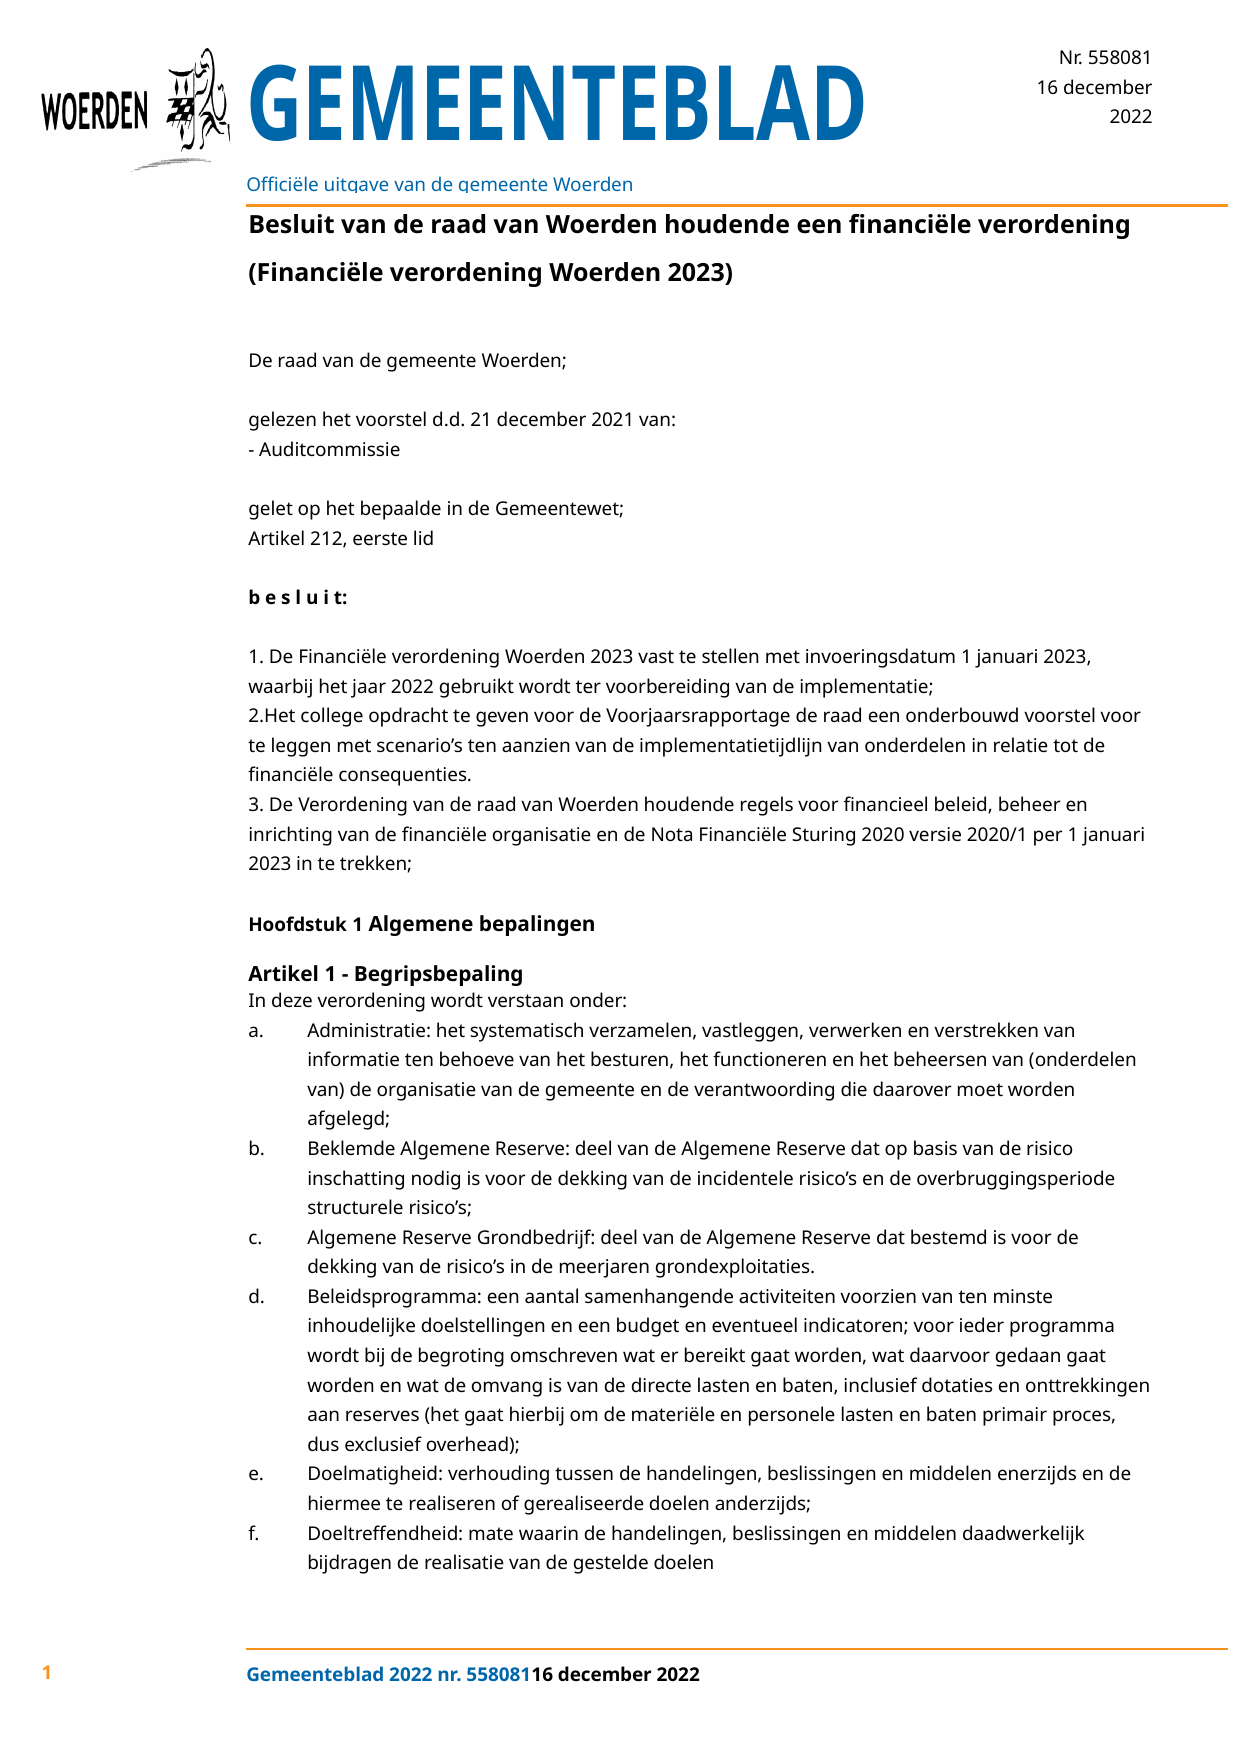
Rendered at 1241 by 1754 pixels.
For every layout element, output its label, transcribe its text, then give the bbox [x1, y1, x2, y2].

text gelezen het voorstel d.d. 21 december 2021 van: [248, 407, 1152, 432]
text 1. De Financiële verordening Woerden 2023 vast te stellen met invoeringsdatum 1 januari 2023, waarbij het jaar 2022 gebruikt wordt ter voorbereiding van de implementatie; [248, 643, 1152, 699]
text gelet op het bepaalde in de Gemeentewet; [248, 495, 1152, 521]
text In deze verordening wordt verstaan onder: [248, 987, 1152, 1013]
picture [41, 47, 231, 172]
text Artikel 212, eerste lid [248, 525, 1152, 551]
list Administratie: het systematisch verzamelen, vastleggen, verwerken en verstrekken van informatie ten behoeve van het besturen, het functioneren en het beheersen van (onderdelen van) de organisatie van de gemeente en de verantwoording die daarover moet worden afgelegd; [248, 1017, 1152, 1131]
text b e s l u i t: [248, 584, 1152, 610]
text - Auditcommissie [248, 436, 1152, 462]
text 3. De Verordening van de raad van Woerden houdende regels voor financieel beleid, beheer en inrichting van de financiële organisatie en de Nota Financiële Sturing 2020 versie 2020/1 per 1 januari 2023 in te trekken; [248, 791, 1152, 876]
list Beklemde Algemene Reserve: deel van de Algemene Reserve dat op basis van de risico inschatting nodig is voor de dekking van de incidentele risico’s en de overbruggingsperiode structurele risico’s; [248, 1135, 1152, 1220]
list Doelmatigheid: verhouding tussen de handelingen, beslissingen en middelen enerzijds en de hiermee te realiseren of gerealiseerde doelen anderzijds; [248, 1461, 1152, 1516]
text Artikel 1 - Begripsbepaling [248, 959, 1152, 987]
text De raad van de gemeente Woerden; [248, 347, 1152, 373]
text Hoofdstuk 1 Algemene bepalingen [248, 909, 1152, 938]
list Algemene Reserve Grondbedrijf: deel van de Algemene Reserve dat bestemd is voor de dekking van de risico’s in de meerjaren grondexploitaties. [248, 1224, 1152, 1279]
text Besluit van de raad van Woerden houdende een financiële verordening (Financiële verordening Woerden 2023) [248, 207, 1152, 288]
text 2.Het college opdracht te geven voor de Voorjaarsrapportage de raad een onderbouwd voorstel voor te leggen met scenario’s ten aanzien van de implementatietijdlijn van onderdelen in relatie tot de financiële consequenties. [248, 702, 1152, 787]
list Beleidsprogramma: een aantal samenhangende activiteiten voorzien van ten minste inhoudelijke doelstellingen en een budget en eventueel indicatoren; voor ieder programma wordt bij de begroting omschreven wat er bereikt gaat worden, wat daarvoor gedaan gaat worden en wat de omvang is van de directe lasten en baten, inclusief dotaties en onttrekkingen aan reserves (het gaat hierbij om de materiële en personele lasten en baten primair proces, dus exclusief overhead); [248, 1283, 1152, 1457]
list Doeltreffendheid: mate waarin de handelingen, beslissingen en middelen daadwerkelijk bijdragen de realisatie van de gestelde doelen [248, 1520, 1152, 1575]
